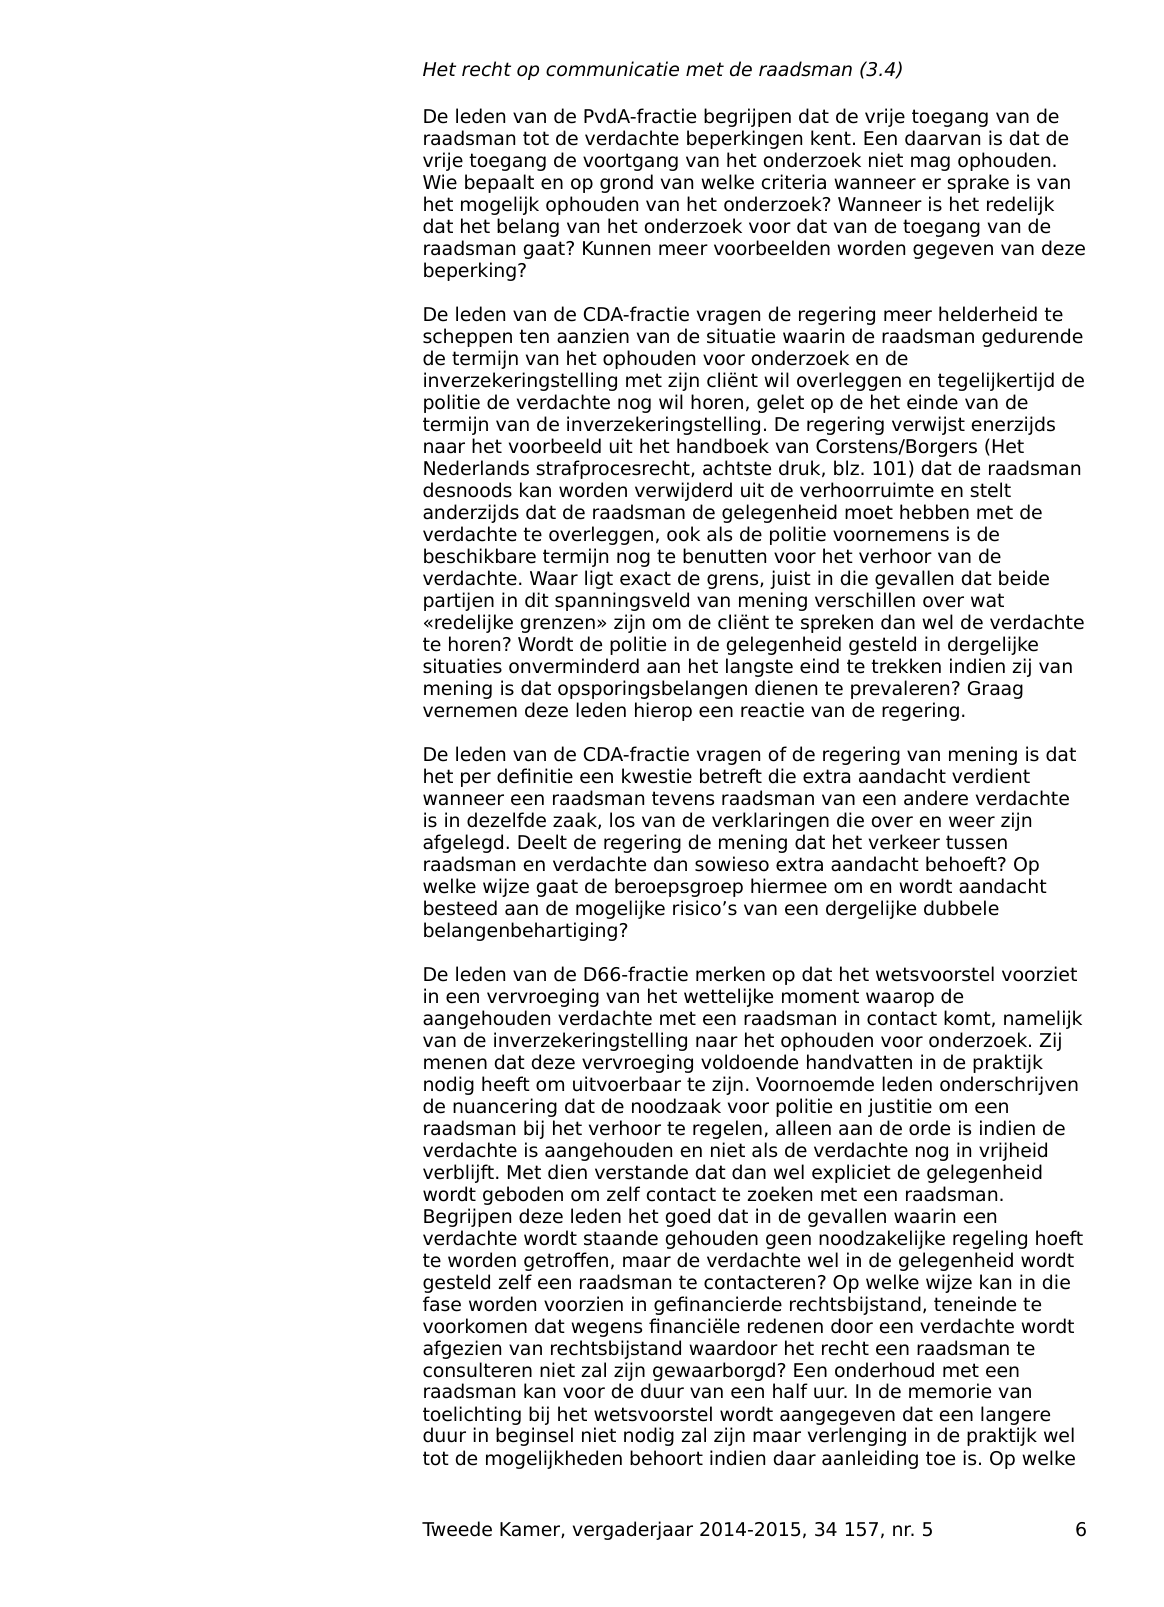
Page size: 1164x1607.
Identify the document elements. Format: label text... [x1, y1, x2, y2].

subtitle Het recht op communicatie met de raadsman (3.4) [422, 59, 1087, 81]
text De leden van de CDA-fractie vragen de regering meer helderheid te scheppen ten aanzien van de situatie waarin de raadsman gedurende de termijn van het ophouden voor onderzoek en de inverzekeringstelling met zijn cliënt wil overleggen en tegelijkertijd de politie de verdachte nog wil horen, gelet op de het einde van de termijn van de inverzekeringstelling. De regering verwijst enerzijds naar het voorbeeld uit het handboek van Corstens/Borgers (Het Nederlands strafprocesrecht, achtste druk, blz. 101) dat de raadsman desnoods kan worden verwijderd uit de verhoorruimte en stelt anderzijds dat de raadsman de gelegenheid moet hebben met de verdachte te overleggen, ook als de politie voornemens is de beschikbare termijn nog te benutten voor het verhoor van de verdachte. Waar ligt exact de grens, juist in die gevallen dat beide partijen in dit spanningsveld van mening verschillen over wat «redelijke grenzen» zijn om de cliënt te spreken dan wel de verdachte te horen? Wordt de politie in de gelegenheid gesteld in dergelijke situaties onverminderd aan het langste eind te trekken indien zij van mening is dat opsporingsbelangen dienen te prevaleren? Graag vernemen deze leden hierop een reactie van de regering. [422, 304, 1087, 722]
text De leden van de CDA-fractie vragen of de regering van mening is dat het per definitie een kwestie betreft die extra aandacht verdient wanneer een raadsman tevens raadsman van een andere verdachte is in dezelfde zaak, los van de verklaringen die over en weer zijn afgelegd. Deelt de regering de mening dat het verkeer tussen raadsman en verdachte dan sowieso extra aandacht behoeft? Op welke wijze gaat de beroepsgroep hiermee om en wordt aandacht besteed aan de mogelijke risico’s van een dergelijke dubbele belangenbehartiging? [422, 744, 1087, 942]
text De leden van de D66-fractie merken op dat het wetsvoorstel voorziet in een vervroeging van het wettelijke moment waarop de aangehouden verdachte met een raadsman in contact komt, namelijk van de inverzekeringstelling naar het ophouden voor onderzoek. Zij menen dat deze vervroeging voldoende handvatten in de praktijk nodig heeft om uitvoerbaar te zijn. Voornoemde leden onderschrijven de nuancering dat de noodzaak voor politie en justitie om een raadsman bij het verhoor te regelen, alleen aan de orde is indien de verdachte is aangehouden en niet als de verdachte nog in vrijheid verblijft. Met dien verstande dat dan wel expliciet de gelegenheid wordt geboden om zelf contact te zoeken met een raadsman. Begrijpen deze leden het goed dat in de gevallen waarin een verdachte wordt staande gehouden geen noodzakelijke regeling hoeft te worden getroffen, maar de verdachte wel in de gelegenheid wordt gesteld zelf een raadsman te contacteren? Op welke wijze kan in die fase worden voorzien in gefinancierde rechtsbijstand, teneinde te voorkomen dat wegens financiële redenen door een verdachte wordt afgezien van rechtsbijstand waardoor het recht een raadsman te consulteren niet zal zijn gewaarborgd? Een onderhoud met een raadsman kan voor de duur van een half uur. In de memorie van toelichting bij het wetsvoorstel wordt aangegeven dat een langere duur in beginsel niet nodig zal zijn maar verlenging in de praktijk wel tot de mogelijkheden behoort indien daar aanleiding toe is. Op welke [422, 964, 1087, 1469]
text De leden van de PvdA-fractie begrijpen dat de vrije toegang van de raadsman tot de verdachte beperkingen kent. Een daarvan is dat de vrije toegang de voortgang van het onderzoek niet mag ophouden. Wie bepaalt en op grond van welke criteria wanneer er sprake is van het mogelijk ophouden van het onderzoek? Wanneer is het redelijk dat het belang van het onderzoek voor dat van de toegang van de raadsman gaat? Kunnen meer voorbeelden worden gegeven van deze beperking? [422, 106, 1087, 282]
